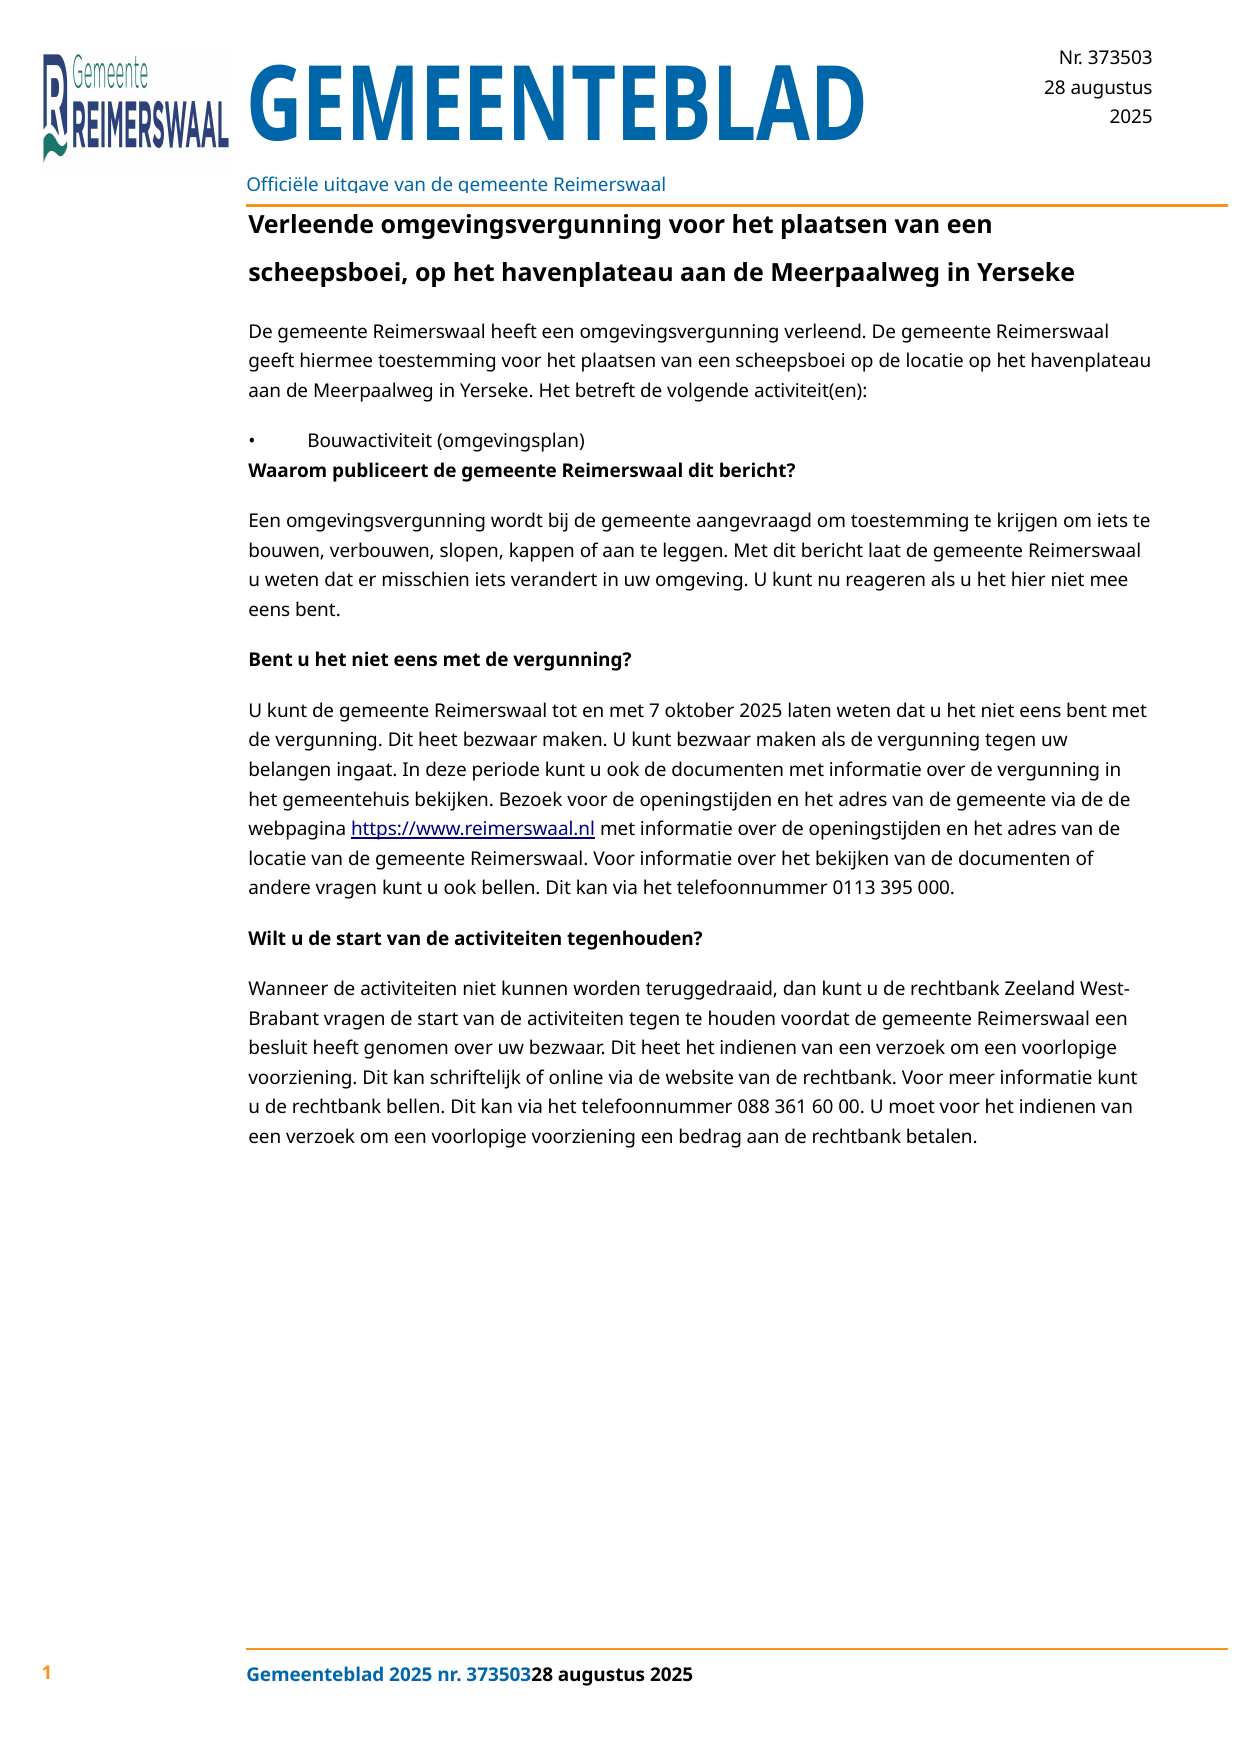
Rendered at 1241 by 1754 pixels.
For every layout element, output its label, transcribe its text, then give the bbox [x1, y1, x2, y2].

text Een omgevingsvergunning wordt bij de gemeente aangevraagd om toestemming te krijgen om iets te bouwen, verbouwen, slopen, kappen of aan te leggen. Met dit bericht laat de gemeente Reimerswaal u weten dat er misschien iets verandert in uw omgeving. U kunt nu reageren als u het hier niet mee eens bent. [248, 507, 1152, 622]
text U kunt de gemeente Reimerswaal tot en met 7 oktober 2025 laten weten dat u het niet eens bent met de vergunning. Dit heet bezwaar maken. U kunt bezwaar maken als de vergunning tegen uw belangen ingaat. In deze periode kunt u ook de documenten met informatie over de vergunning in het gemeentehuis bekijken. Bezoek voor de openingstijden en het adres van de gemeente via de de webpagina https://www.reimerswaal.nl met informatie over de openingstijden en het adres van de locatie van de gemeente Reimerswaal. Voor informatie over het bekijken van de documenten of andere vragen kunt u ook bellen. Dit kan via het telefoonnummer 0113 395 000. [248, 697, 1152, 900]
text Wanneer de activiteiten niet kunnen worden teruggedraaid, dan kunt u de rechtbank Zeeland West-Brabant vragen de start van de activiteiten tegen te houden voordat de gemeente Reimerswaal een besluit heeft genomen over uw bezwaar. Dit heet het indienen van een verzoek om een voorlopige voorziening. Dit kan schriftelijk of online via de website van de rechtbank. Voor meer informatie kunt u de rechtbank bellen. Dit kan via het telefoonnummer 088 361 60 00. U moet voor het indienen van een verzoek om een voorlopige voorziening een bedrag aan de rechtbank betalen. [248, 975, 1152, 1149]
text Bent u het niet eens met de vergunning? [248, 647, 1152, 672]
picture [41, 47, 231, 172]
list Bouwactiviteit (omgevingsplan) [248, 427, 1152, 453]
text De gemeente Reimerswaal heeft een omgevingsvergunning verleend. De gemeente Reimerswaal geeft hiermee toestemming voor het plaatsen van een scheepsboei op de locatie op het havenplateau aan de Meerpaalweg in Yerseke. Het betreft de volgende activiteit(en): [248, 318, 1152, 403]
text Waarom publiceert de gemeente Reimerswaal dit bericht? [248, 457, 1152, 483]
text Wilt u de start van de activiteiten tegenhouden? [248, 925, 1152, 951]
text Verleende omgevingsvergunning voor het plaatsen van een scheepsboei, op het havenplateau aan de Meerpaalweg in Yerseke [248, 207, 1152, 288]
